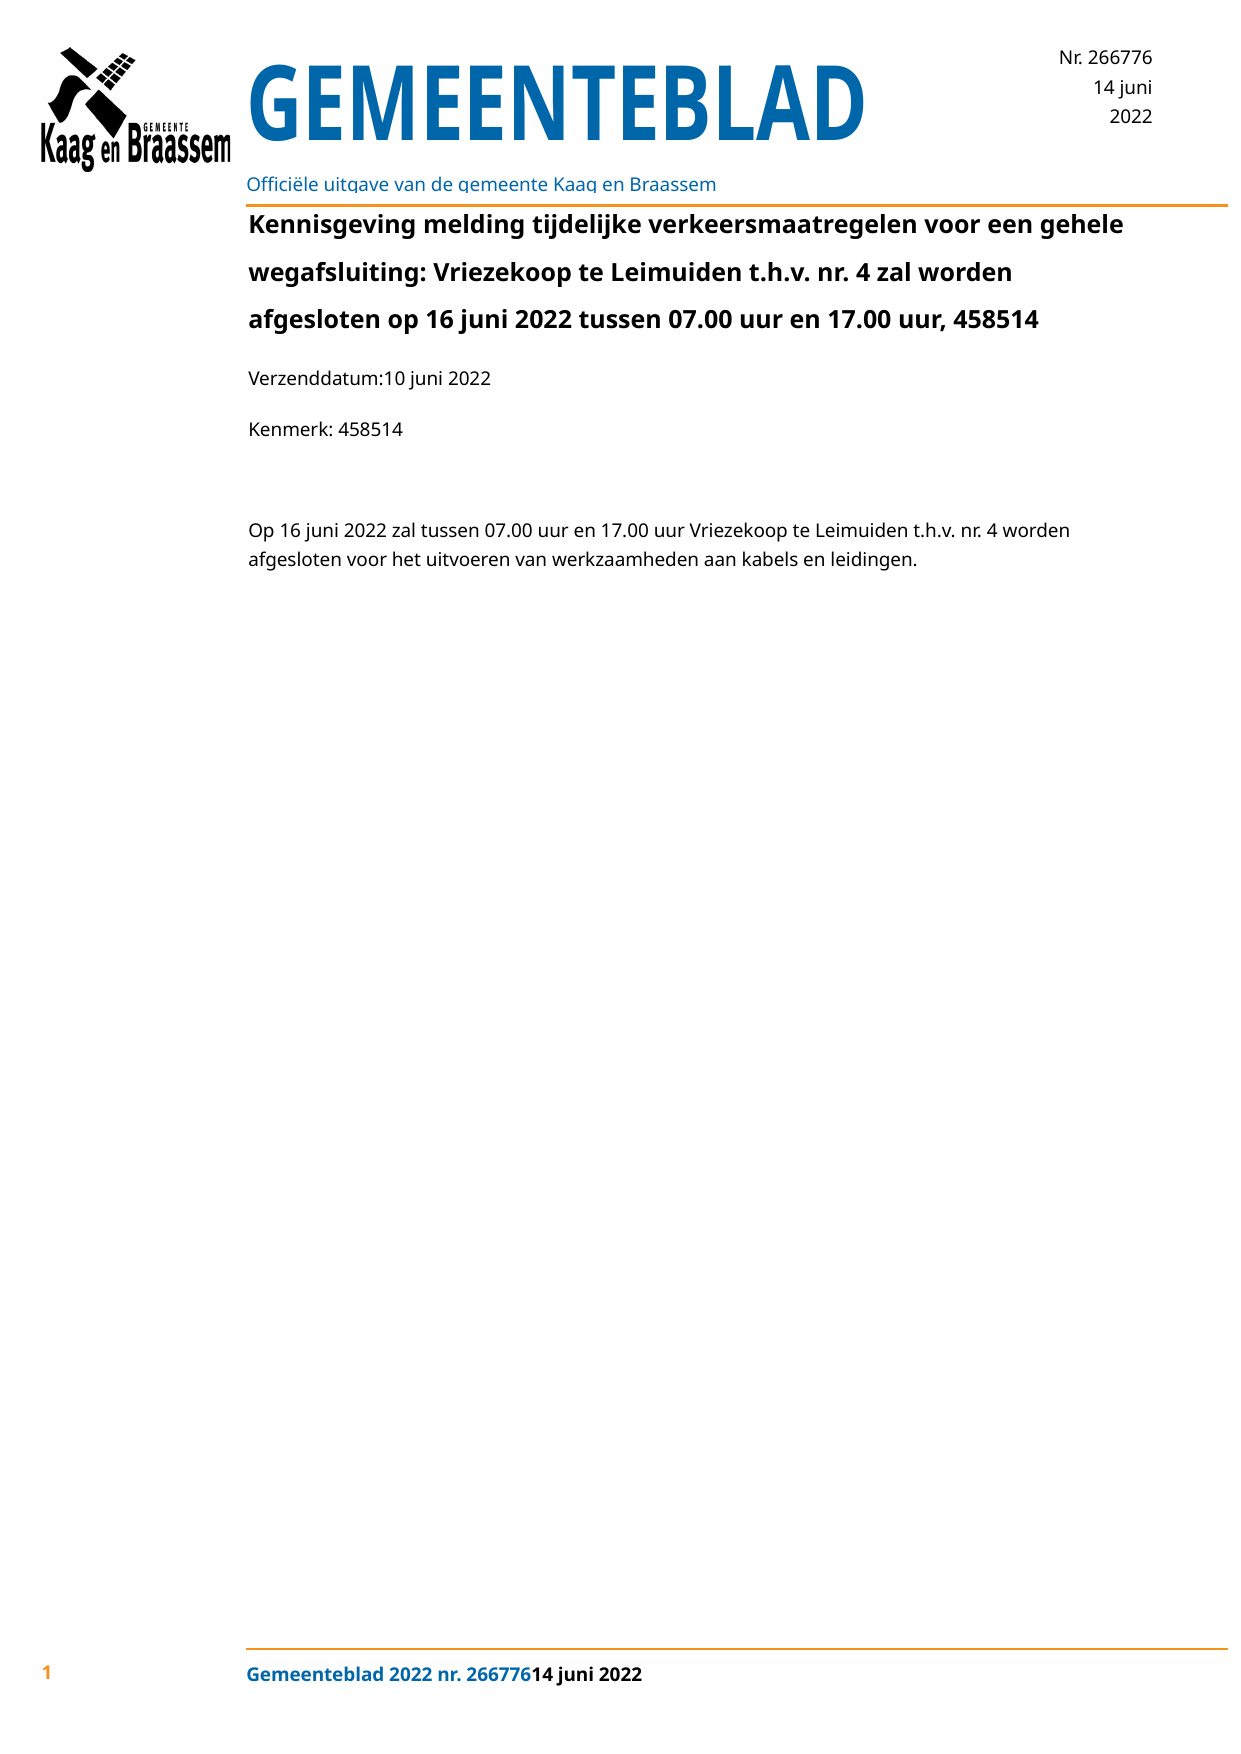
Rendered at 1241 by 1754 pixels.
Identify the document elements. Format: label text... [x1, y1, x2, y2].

text Verzenddatum:10 juni 2022 [248, 366, 1152, 391]
text Kenmerk: 458514 [248, 416, 1152, 442]
text Kennisgeving melding tijdelijke verkeersmaatregelen voor een gehele wegafsluiting: Vriezekoop te Leimuiden t.h.v. nr. 4 zal worden afgesloten op 16 juni 2022 tussen 07.00 uur en 17.00 uur, 458514 [248, 207, 1152, 336]
text Op 16 juni 2022 zal tussen 07.00 uur en 17.00 uur Vriezekoop te Leimuiden t.h.v. nr. 4 worden afgesloten voor het uitvoeren van werkzaamheden aan kabels en leidingen. [248, 517, 1152, 572]
picture [41, 47, 231, 172]
